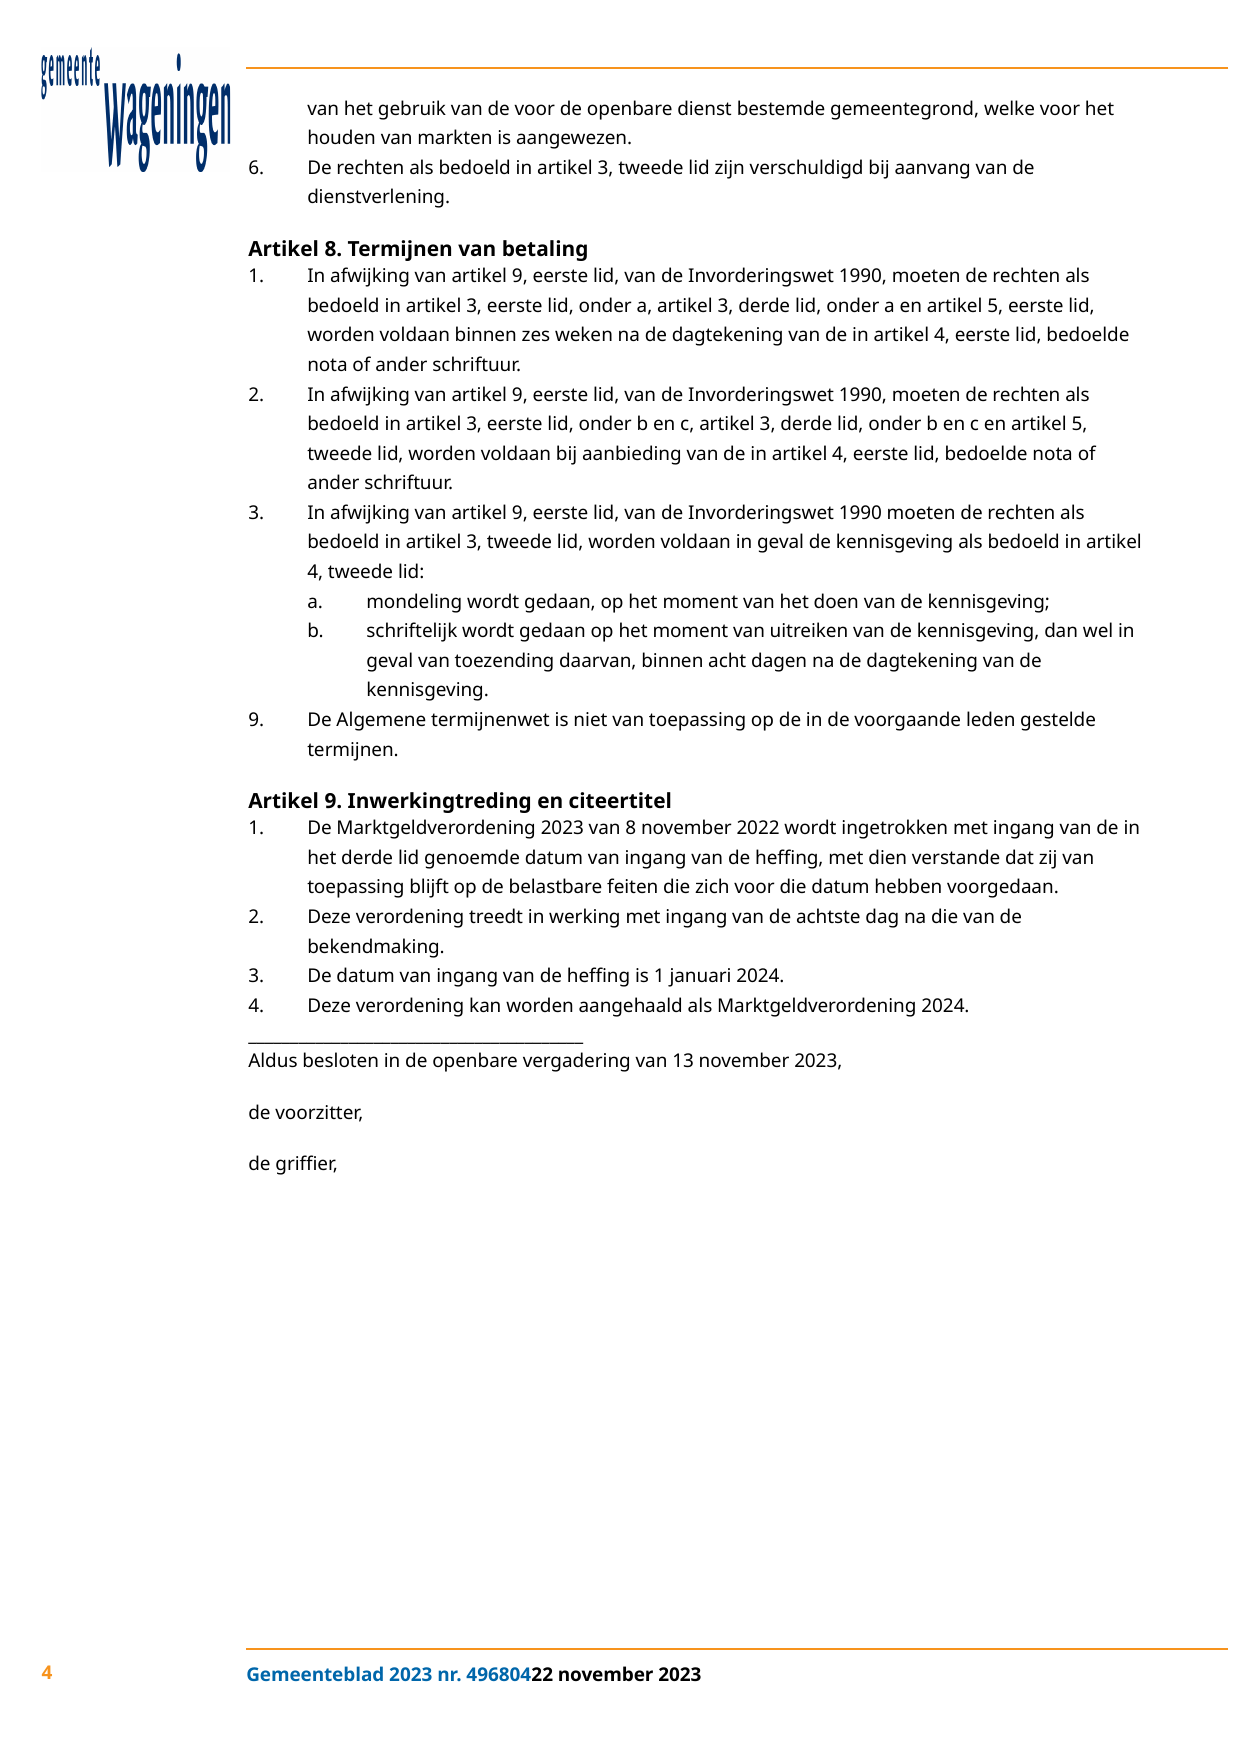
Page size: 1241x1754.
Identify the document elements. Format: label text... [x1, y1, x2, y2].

list schriftelijk wordt gedaan op het moment van uitreiken van de kennisgeving, dan wel in geval van toezending daarvan, binnen acht dagen na de dagtekening van de kennisgeving. [307, 617, 1152, 702]
list In afwijking van artikel 9, eerste lid, van de Invorderingswet 1990 moeten de rechten als bedoeld in artikel 3, tweede lid, worden voldaan in geval de kennisgeving als bedoeld in artikel 4, tweede lid: [248, 499, 1152, 584]
text ________________________________________ [248, 1022, 1152, 1047]
text de griffier, [248, 1150, 1152, 1176]
text Artikel 9. Inwerkingtreding en citeertitel [248, 786, 1152, 814]
list De datum van ingang van de heffing is 1 januari 2024. [248, 962, 1152, 988]
text Artikel 8. Termijnen van betaling [248, 234, 1152, 262]
list van het gebruik van de voor de openbare dienst bestemde gemeentegrond, welke voor het houden van markten is aangewezen. [248, 95, 1152, 150]
list De rechten als bedoeld in artikel 3, tweede lid zijn verschuldigd bij aanvang van de dienstverlening. [248, 154, 1152, 209]
text Aldus besloten in de openbare vergadering van 13 november 2023, [248, 1047, 1152, 1073]
list mondeling wordt gedaan, op het moment van het doen van de kennisgeving; [307, 588, 1152, 613]
text de voorzitter, [248, 1099, 1152, 1124]
list Deze verordening treedt in werking met ingang van de achtste dag na die van de bekendmaking. [248, 903, 1152, 959]
picture [41, 47, 231, 172]
list Deze verordening kan worden aangehaald als Marktgeldverordening 2024. [248, 992, 1152, 1018]
list In afwijking van artikel 9, eerste lid, van de Invorderingswet 1990, moeten de rechten als bedoeld in artikel 3, eerste lid, onder a, artikel 3, derde lid, onder a en artikel 5, eerste lid, worden voldaan binnen zes weken na de dagtekening van de in artikel 4, eerste lid, bedoelde nota of ander schriftuur. [248, 262, 1152, 377]
list De Algemene termijnenwet is niet van toepassing op de in de voorgaande leden gestelde termijnen. [248, 706, 1152, 761]
list De Marktgeldverordening 2023 van 8 november 2022 wordt ingetrokken met ingang van de in het derde lid genoemde datum van ingang van de heffing, met dien verstande dat zij van toepassing blijft op de belastbare feiten die zich voor die datum hebben voorgedaan. [248, 814, 1152, 899]
list In afwijking van artikel 9, eerste lid, van de Invorderingswet 1990, moeten de rechten als bedoeld in artikel 3, eerste lid, onder b en c, artikel 3, derde lid, onder b en c en artikel 5, tweede lid, worden voldaan bij aanbieding van de in artikel 4, eerste lid, bedoelde nota of ander schriftuur. [248, 381, 1152, 495]
